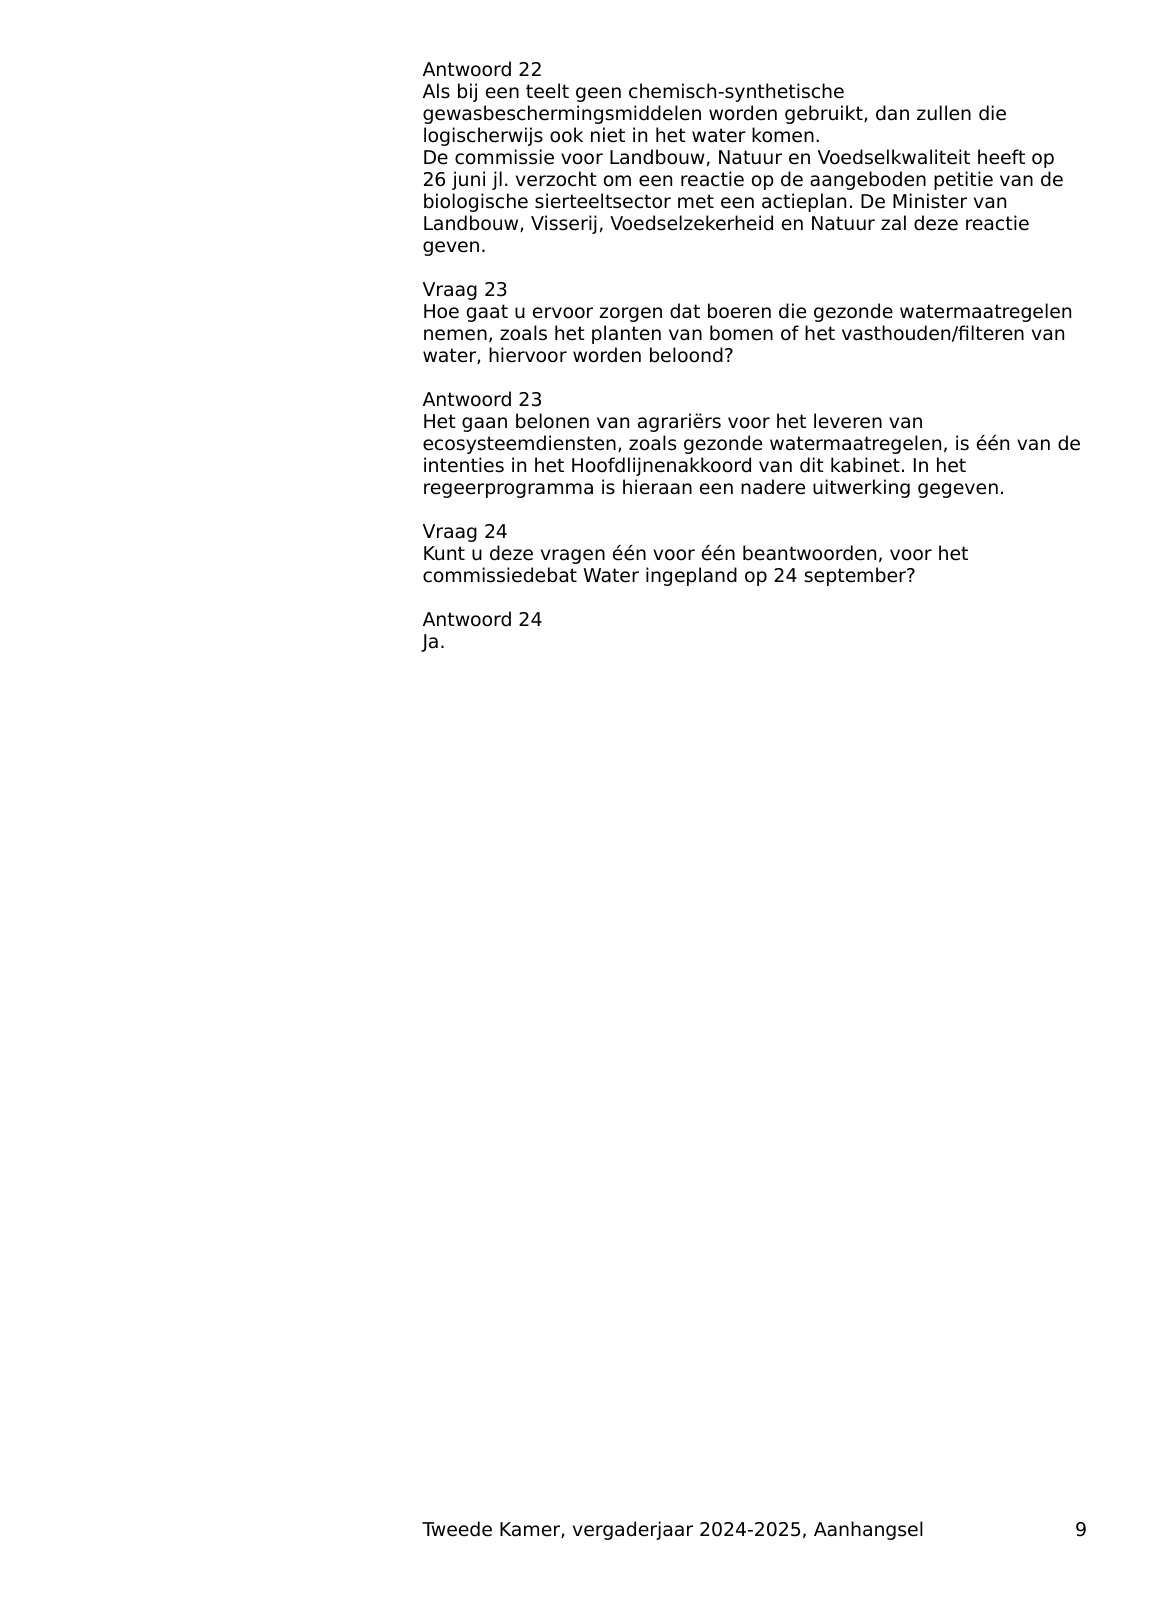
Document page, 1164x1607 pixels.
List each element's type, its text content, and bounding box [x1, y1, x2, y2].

text De commissie voor Landbouw, Natuur en Voedselkwaliteit heeft op 26 juni jl. verzocht om een reactie op de aangeboden petitie van de biologische sierteeltsector met een actieplan. De Minister van Landbouw, Visserij, Voedselzekerheid en Natuur zal deze reactie geven. [422, 147, 1087, 257]
text Vraag 23 [422, 279, 1087, 301]
text Vraag 24 [422, 521, 1087, 543]
text Antwoord 24 [422, 609, 1087, 631]
text Hoe gaat u ervoor zorgen dat boeren die gezonde watermaatregelen nemen, zoals het planten van bomen of het vasthouden/filteren van water, hiervoor worden beloond? [422, 301, 1087, 367]
text Antwoord 23 [422, 389, 1087, 411]
text Antwoord 22 [422, 59, 1087, 81]
text Kunt u deze vragen één voor één beantwoorden, voor het commissiedebat Water ingepland op 24 september? [422, 543, 1087, 587]
text Het gaan belonen van agrariërs voor het leveren van ecosysteemdiensten, zoals gezonde watermaatregelen, is één van de intenties in het Hoofdlijnenakkoord van dit kabinet. In het regeerprogramma is hieraan een nadere uitwerking gegeven. [422, 411, 1087, 499]
text Ja. [422, 631, 1087, 653]
text Als bij een teelt geen chemisch-synthetische gewasbeschermingsmiddelen worden gebruikt, dan zullen die logischerwijs ook niet in het water komen. [422, 81, 1087, 147]
